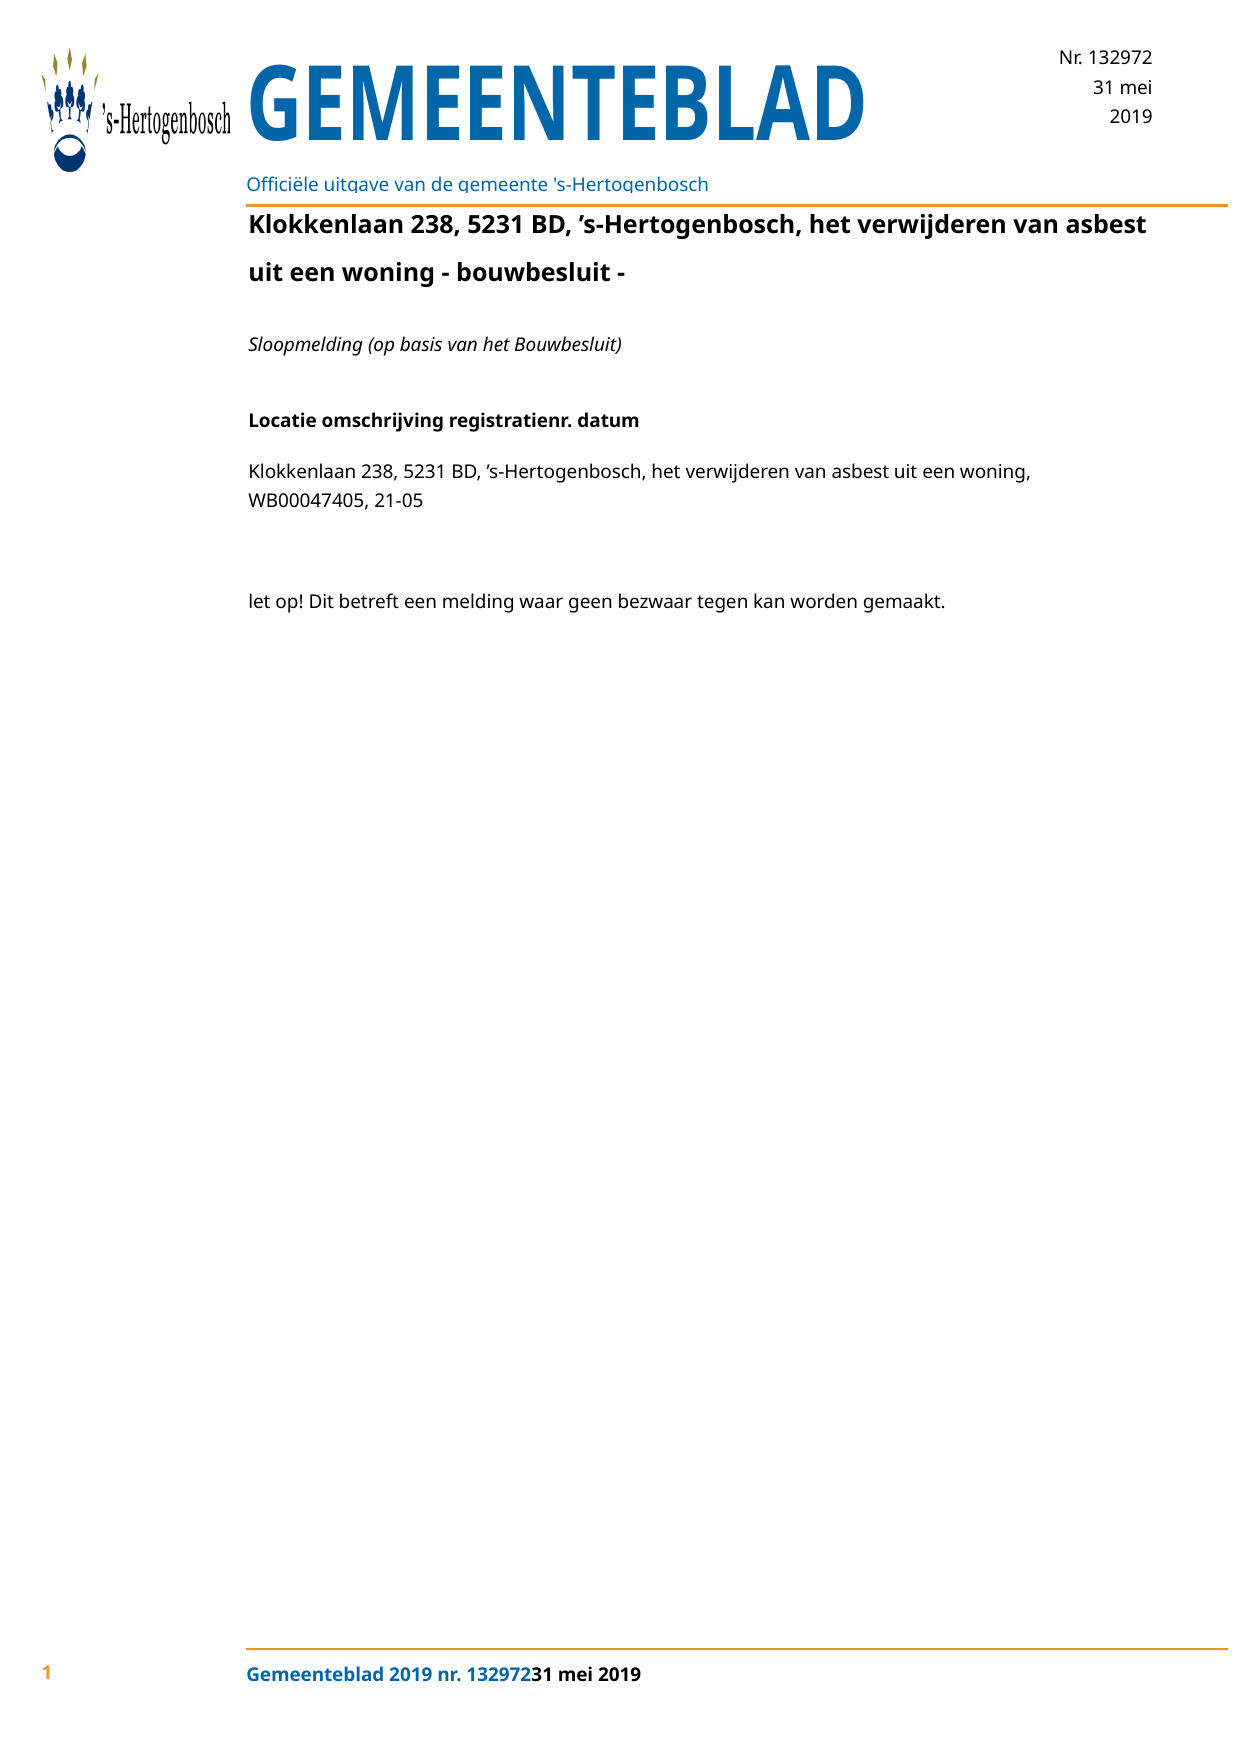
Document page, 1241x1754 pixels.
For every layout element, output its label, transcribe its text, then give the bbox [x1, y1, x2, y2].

text Klokkenlaan 238, 5231 BD, ’s-Hertogenbosch, het verwijderen van asbest uit een woning, WB00047405, 21-05 [248, 458, 1152, 513]
text let op! Dit betreft een melding waar geen bezwaar tegen kan worden gemaakt. [248, 588, 1152, 614]
text Locatie omschrijving registratienr. datum [248, 408, 1152, 433]
text Sloopmelding (op basis van het Bouwbesluit) [248, 331, 1152, 357]
text Klokkenlaan 238, 5231 BD, ’s-Hertogenbosch, het verwijderen van asbest uit een woning - bouwbesluit - [248, 207, 1152, 288]
picture [41, 47, 231, 172]
